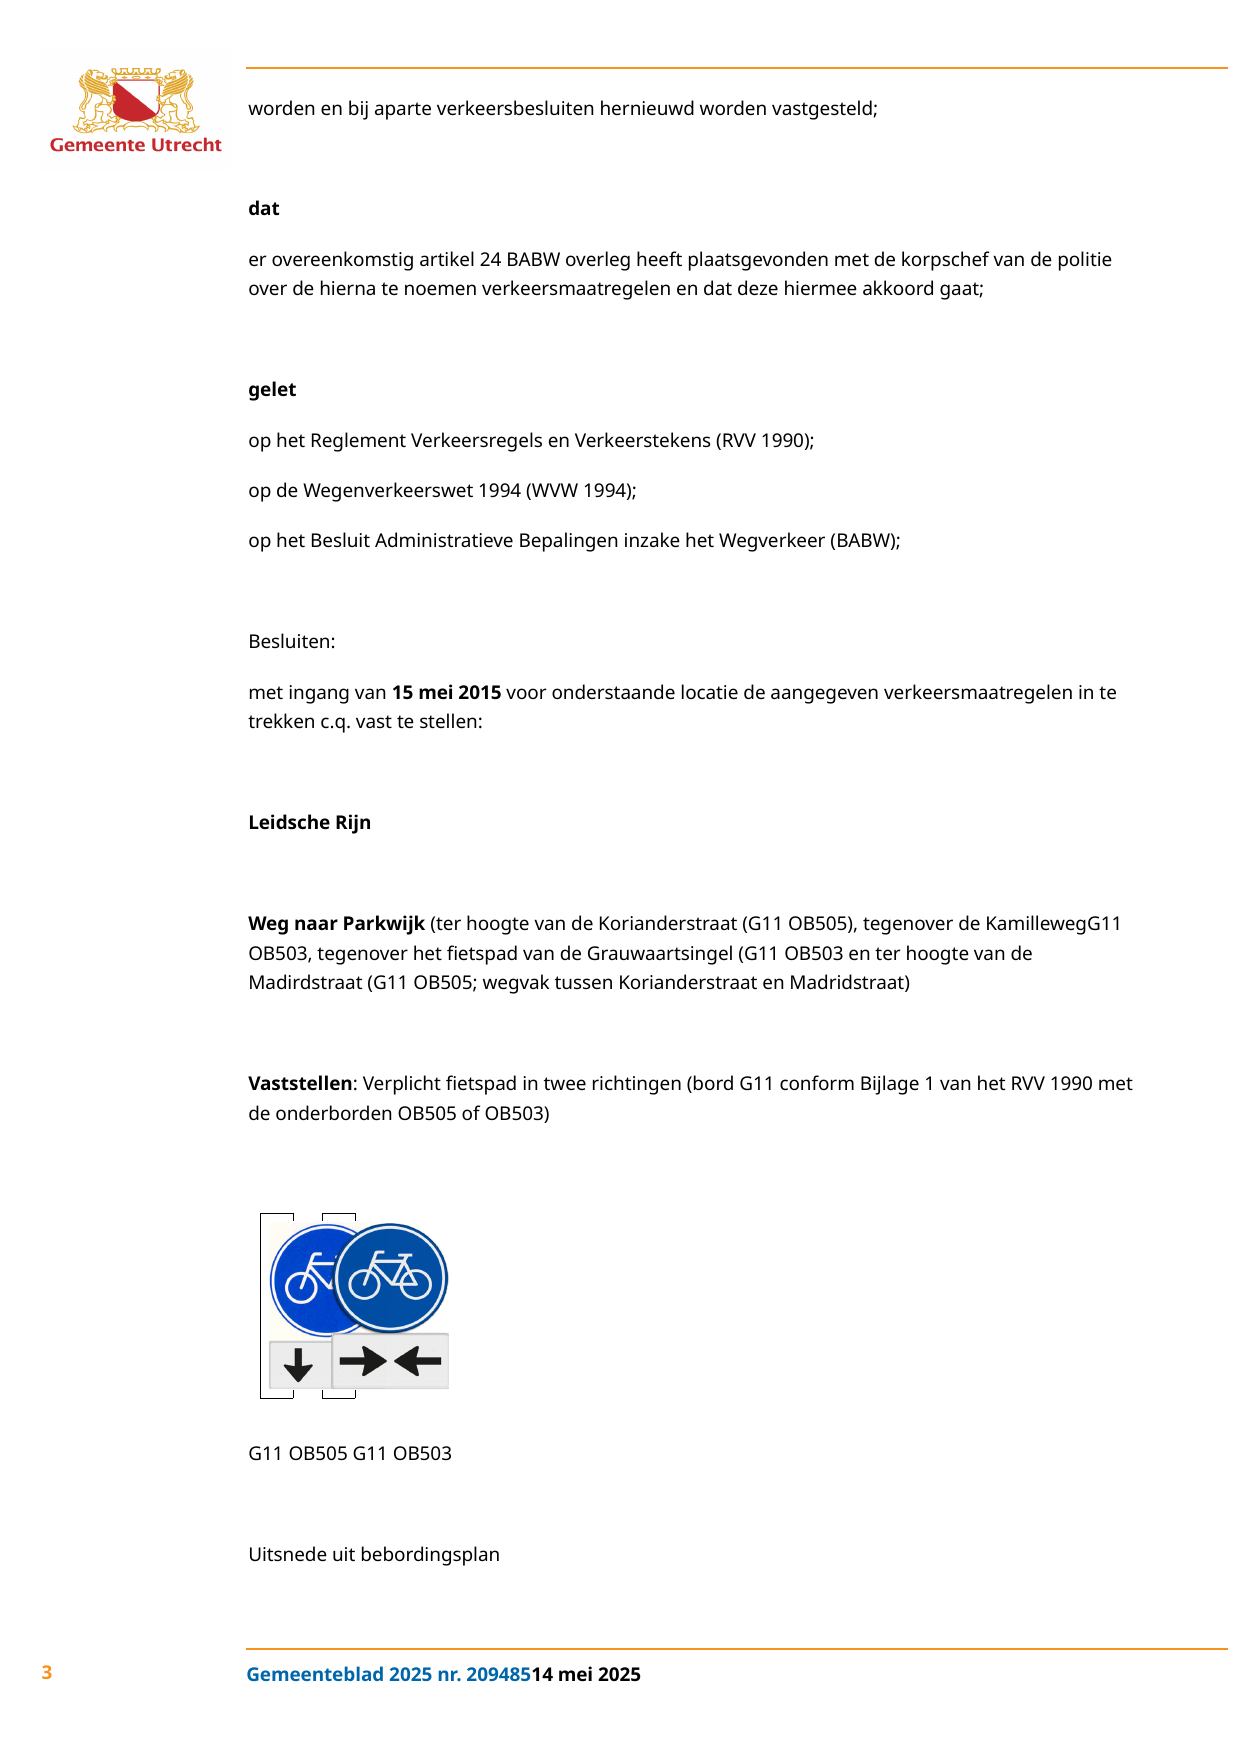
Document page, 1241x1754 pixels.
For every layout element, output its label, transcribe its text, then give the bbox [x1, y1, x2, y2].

picture [41, 47, 231, 172]
text er overeenkomstig artikel 24 BABW overleg heeft plaatsgevonden met de korpschef van de politie over de hierna te noemen verkeersmaatregelen en dat deze hiermee akkoord gaat; [248, 246, 1152, 301]
text worden en bij aparte verkeersbesluiten hernieuwd worden vastgesteld; [248, 95, 1152, 121]
text Uitsnede uit bebordingsplan [248, 1541, 1152, 1567]
text op de Wegenverkeerswet 1994 (WVW 1994); [248, 477, 1152, 503]
text Leidsche Rijn [248, 809, 1152, 835]
text dat [248, 196, 1152, 221]
text op het Reglement Verkeersregels en Verkeerstekens (RVV 1990); [248, 427, 1152, 453]
text G11 OB505 G11 OB503 [248, 1440, 1152, 1466]
text gelet [248, 376, 1152, 402]
text Weg naar Parkwijk (ter hoogte van de Korianderstraat (G11 OB505), tegenover de KamillewegG11 OB503, tegenover het fietspad van de Grauwaartsingel (G11 OB503 en ter hoogte van de Madirdstraat (G11 OB505; wegvak tussen Korianderstraat en Madridstraat) [248, 910, 1152, 995]
text Vaststellen: Verplicht fietspad in twee richtingen (bord G11 conform Bijlage 1 van het RVV 1990 met de onderborden OB505 of OB503) [248, 1070, 1152, 1126]
text Besluiten: [248, 628, 1152, 654]
picture [268, 1221, 449, 1390]
text op het Besluit Administratieve Bepalingen inzake het Wegverkeer (BABW); [248, 528, 1152, 553]
text met ingang van 15 mei 2015 voor onderstaande locatie de aangegeven verkeersmaatregelen in te trekken c.q. vast te stellen: [248, 679, 1152, 734]
